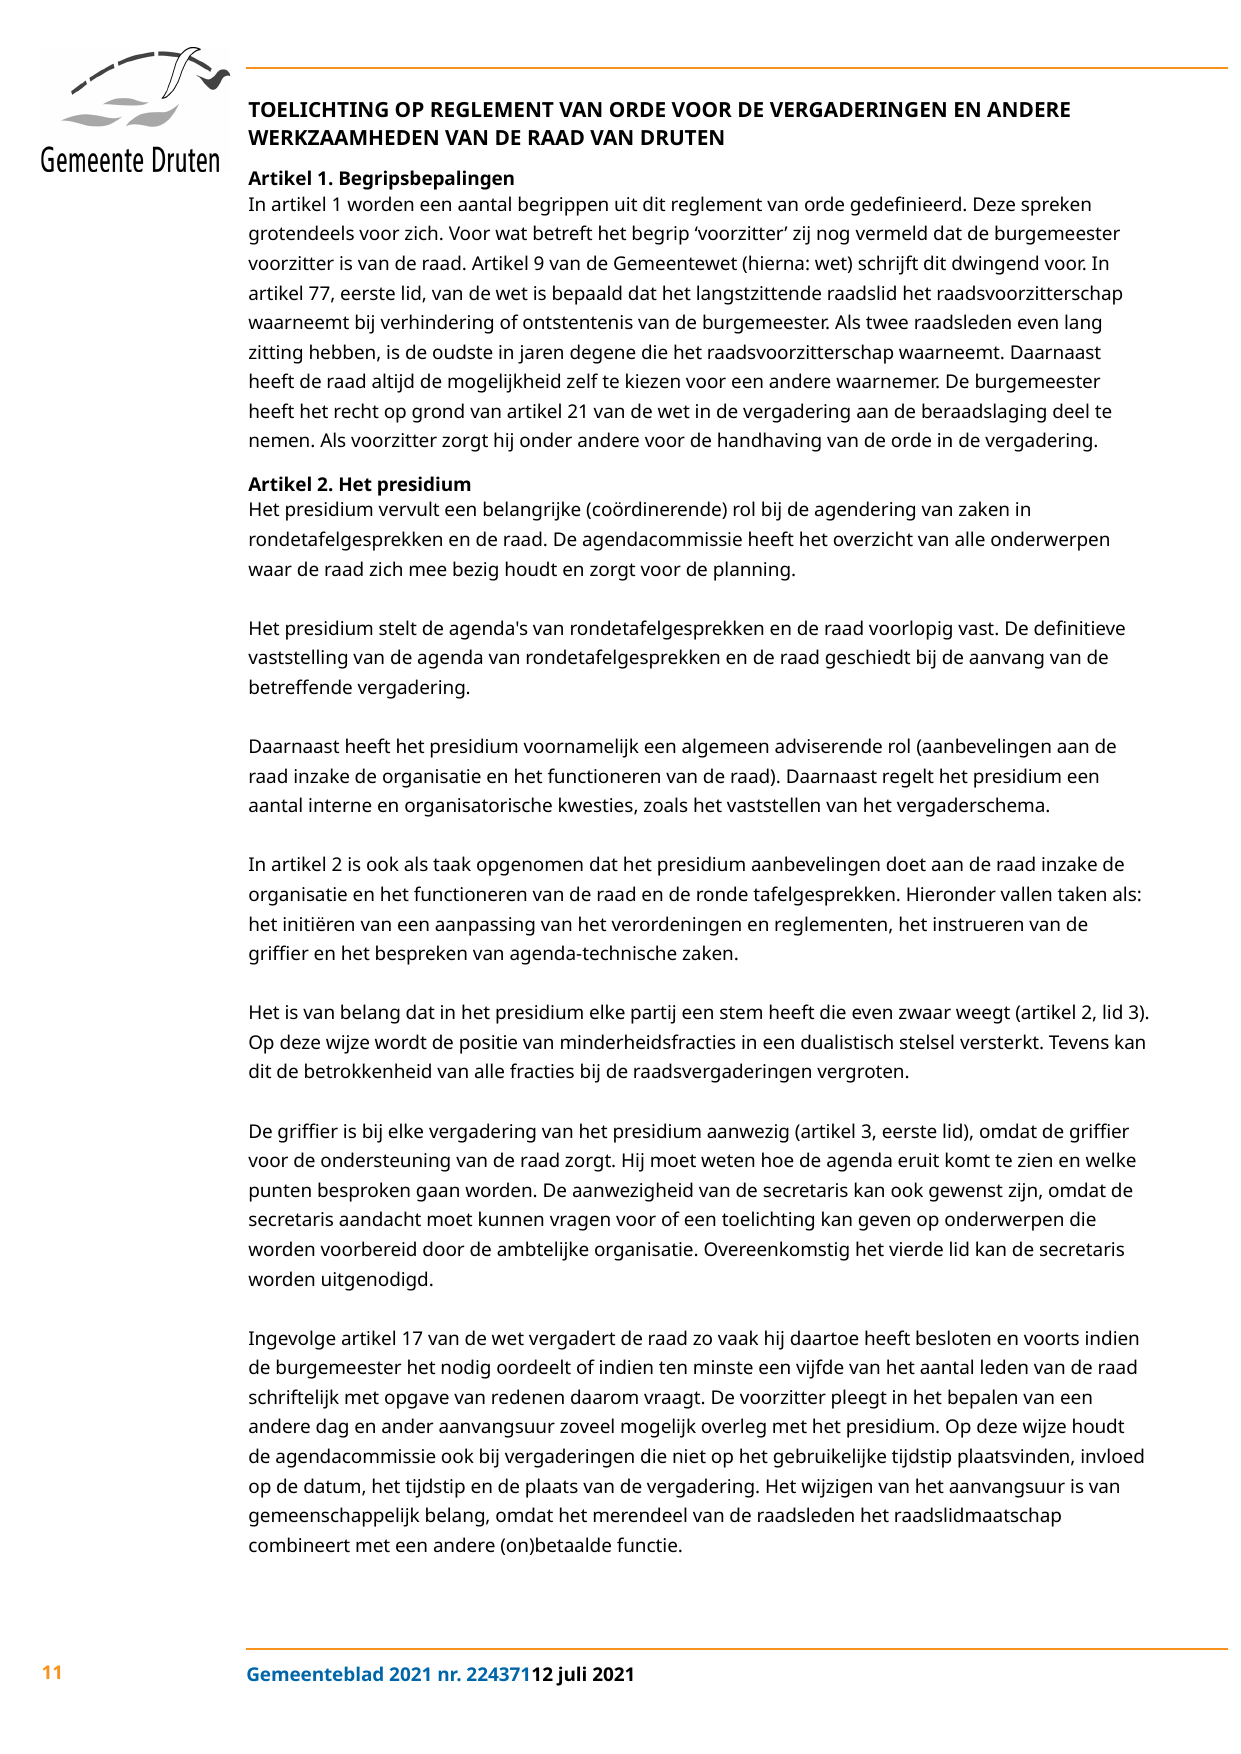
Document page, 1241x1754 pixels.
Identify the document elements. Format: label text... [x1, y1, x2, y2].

text Artikel 1. Begripsbepalingen [248, 165, 1152, 191]
text In artikel 2 is ook als taak opgenomen dat het presidium aanbevelingen doet aan de raad inzake de organisatie en het functioneren van de raad en de ronde tafelgesprekken. Hieronder vallen taken als: het initiëren van een aanpassing van het verordeningen en reglementen, het instrueren van de griffier en het bespreken van agenda-technische zaken. [248, 852, 1152, 966]
text Het presidium stelt de agenda's van rondetafelgesprekken en de raad voorlopig vast. De definitieve vaststelling van de agenda van rondetafelgesprekken en de raad geschiedt bij de aanvang van de betreffende vergadering. [248, 615, 1152, 700]
text TOELICHTING OP REGLEMENT VAN ORDE VOOR DE VERGADERINGEN EN ANDERE WERKZAAMHEDEN VAN DE RAAD VAN DRUTEN [248, 95, 1152, 152]
text Het is van belang dat in het presidium elke partij een stem heeft die even zwaar weegt (artikel 2, lid 3). Op deze wijze wordt de positie van minderheidsfracties in een dualistisch stelsel versterkt. Tevens kan dit de betrokkenheid van alle fracties bij de raadsvergaderingen vergroten. [248, 999, 1152, 1084]
text In artikel 1 worden een aantal begrippen uit dit reglement van orde gedefinieerd. Deze spreken grotendeels voor zich. Voor wat betreft het begrip ‘voorzitter’ zij nog vermeld dat de burgemeester voorzitter is van de raad. Artikel 9 van de Gemeentewet (hierna: wet) schrijft dit dwingend voor. In artikel 77, eerste lid, van de wet is bepaald dat het langstzittende raadslid het raadsvoorzitterschap waarneemt bij verhindering of ontstentenis van de burgemeester. Als twee raadsleden even lang zitting hebben, is de oudste in jaren degene die het raadsvoorzitterschap waarneemt. Daarnaast heeft de raad altijd de mogelijkheid zelf te kiezen voor een andere waarnemer. De burgemeester heeft het recht op grond van artikel 21 van de wet in de vergadering aan de beraadslaging deel te nemen. Als voorzitter zorgt hij onder andere voor de handhaving van de orde in de vergadering. [248, 191, 1152, 453]
text Daarnaast heeft het presidium voornamelijk een algemeen adviserende rol (aanbevelingen aan de raad inzake de organisatie en het functioneren van de raad). Daarnaast regelt het presidium een aantal interne en organisatorische kwesties, zoals het vaststellen van het vergaderschema. [248, 733, 1152, 818]
text Artikel 2. Het presidium [248, 471, 1152, 497]
text Ingevolge artikel 17 van de wet vergadert de raad zo vaak hij daartoe heeft besloten en voorts indien de burgemeester het nodig oordeelt of indien ten minste een vijfde van het aantal leden van de raad schriftelijk met opgave van redenen daarom vraagt. De voorzitter pleegt in het bepalen van een andere dag en ander aanvangsuur zoveel mogelijk overleg met het presidium. Op deze wijze houdt de agendacommissie ook bij vergaderingen die niet op het gebruikelijke tijdstip plaatsvinden, invloed op de datum, het tijdstip en de plaats van de vergadering. Het wijzigen van het aanvangsuur is van gemeenschappelijk belang, omdat het merendeel van de raadsleden het raadslidmaatschap combineert met een andere (on)betaalde functie. [248, 1325, 1152, 1558]
text Het presidium vervult een belangrijke (coördinerende) rol bij de agendering van zaken in rondetafelgesprekken en de raad. De agendacommissie heeft het overzicht van alle onderwerpen waar de raad zich mee bezig houdt en zorgt voor de planning. [248, 497, 1152, 581]
picture [41, 47, 231, 172]
text De griffier is bij elke vergadering van het presidium aanwezig (artikel 3, eerste lid), omdat de griffier voor de ondersteuning van de raad zorgt. Hij moet weten hoe de agenda eruit komt te zien en welke punten besproken gaan worden. De aanwezigheid van de secretaris kan ook gewenst zijn, omdat de secretaris aandacht moet kunnen vragen voor of een toelichting kan geven op onderwerpen die worden voorbereid door de ambtelijke organisatie. Overeenkomstig het vierde lid kan de secretaris worden uitgenodigd. [248, 1118, 1152, 1291]
